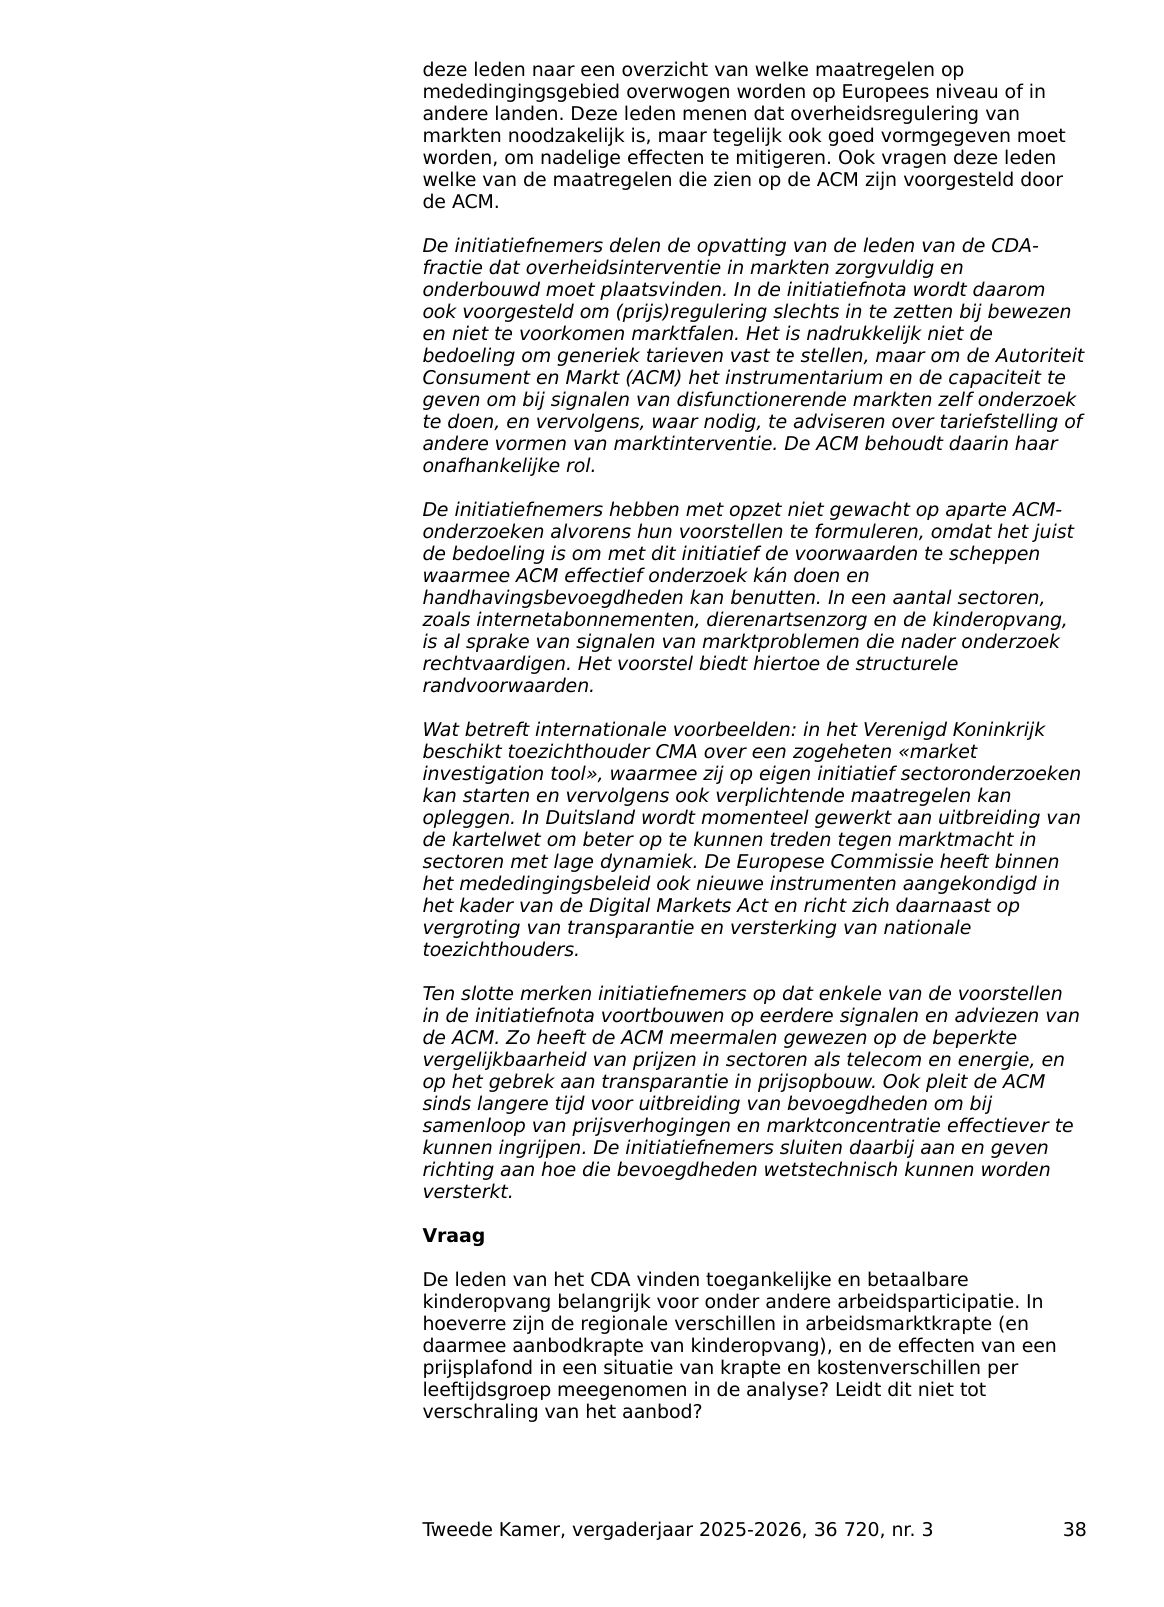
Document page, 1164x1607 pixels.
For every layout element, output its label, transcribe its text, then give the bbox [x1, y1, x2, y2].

subtitle Vraag [422, 1225, 1087, 1247]
text De initiatiefnemers hebben met opzet niet gewacht op aparte ACM-onderzoeken alvorens hun voorstellen te formuleren, omdat het juist de bedoeling is om met dit initiatief de voorwaarden te scheppen waarmee ACM effectief onderzoek kán doen en handhavingsbevoegdheden kan benutten. In een aantal sectoren, zoals internetabonnementen, dierenartsenzorg en de kinderopvang, is al sprake van signalen van marktproblemen die nader onderzoek rechtvaardigen. Het voorstel biedt hiertoe de structurele randvoorwaarden. [422, 499, 1087, 697]
text De leden van het CDA vinden toegankelijke en betaalbare kinderopvang belangrijk voor onder andere arbeidsparticipatie. In hoeverre zijn de regionale verschillen in arbeidsmarktkrapte (en daarmee aanbodkrapte van kinderopvang), en de effecten van een prijsplafond in een situatie van krapte en kostenverschillen per leeftijdsgroep meegenomen in de analyse? Leidt dit niet tot verschraling van het aanbod? [422, 1269, 1087, 1423]
text De initiatiefnemers delen de opvatting van de leden van de CDA-fractie dat overheidsinterventie in markten zorgvuldig en onderbouwd moet plaatsvinden. In de initiatiefnota wordt daarom ook voorgesteld om (prijs)regulering slechts in te zetten bij bewezen en niet te voorkomen marktfalen. Het is nadrukkelijk niet de bedoeling om generiek tarieven vast te stellen, maar om de Autoriteit Consument en Markt (ACM) het instrumentarium en de capaciteit te geven om bij signalen van disfunctionerende markten zelf onderzoek te doen, en vervolgens, waar nodig, te adviseren over tariefstelling of andere vormen van marktinterventie. De ACM behoudt daarin haar onafhankelijke rol. [422, 235, 1087, 477]
text deze leden naar een overzicht van welke maatregelen op mededingingsgebied overwogen worden op Europees niveau of in andere landen. Deze leden menen dat overheidsregulering van markten noodzakelijk is, maar tegelijk ook goed vormgegeven moet worden, om nadelige effecten te mitigeren. Ook vragen deze leden welke van de maatregelen die zien op de ACM zijn voorgesteld door de ACM. [422, 59, 1087, 213]
text Wat betreft internationale voorbeelden: in het Verenigd Koninkrijk beschikt toezichthouder CMA over een zogeheten «market investigation tool», waarmee zij op eigen initiatief sectoronderzoeken kan starten en vervolgens ook verplichtende maatregelen kan opleggen. In Duitsland wordt momenteel gewerkt aan uitbreiding van de kartelwet om beter op te kunnen treden tegen marktmacht in sectoren met lage dynamiek. De Europese Commissie heeft binnen het mededingingsbeleid ook nieuwe instrumenten aangekondigd in het kader van de Digital Markets Act en richt zich daarnaast op vergroting van transparantie en versterking van nationale toezichthouders. [422, 719, 1087, 961]
text Ten slotte merken initiatiefnemers op dat enkele van de voorstellen in de initiatiefnota voortbouwen op eerdere signalen en adviezen van de ACM. Zo heeft de ACM meermalen gewezen op de beperkte vergelijkbaarheid van prijzen in sectoren als telecom en energie, en op het gebrek aan transparantie in prijsopbouw. Ook pleit de ACM sinds langere tijd voor uitbreiding van bevoegdheden om bij samenloop van prijsverhogingen en marktconcentratie effectiever te kunnen ingrijpen. De initiatiefnemers sluiten daarbij aan en geven richting aan hoe die bevoegdheden wetstechnisch kunnen worden versterkt. [422, 983, 1087, 1203]
